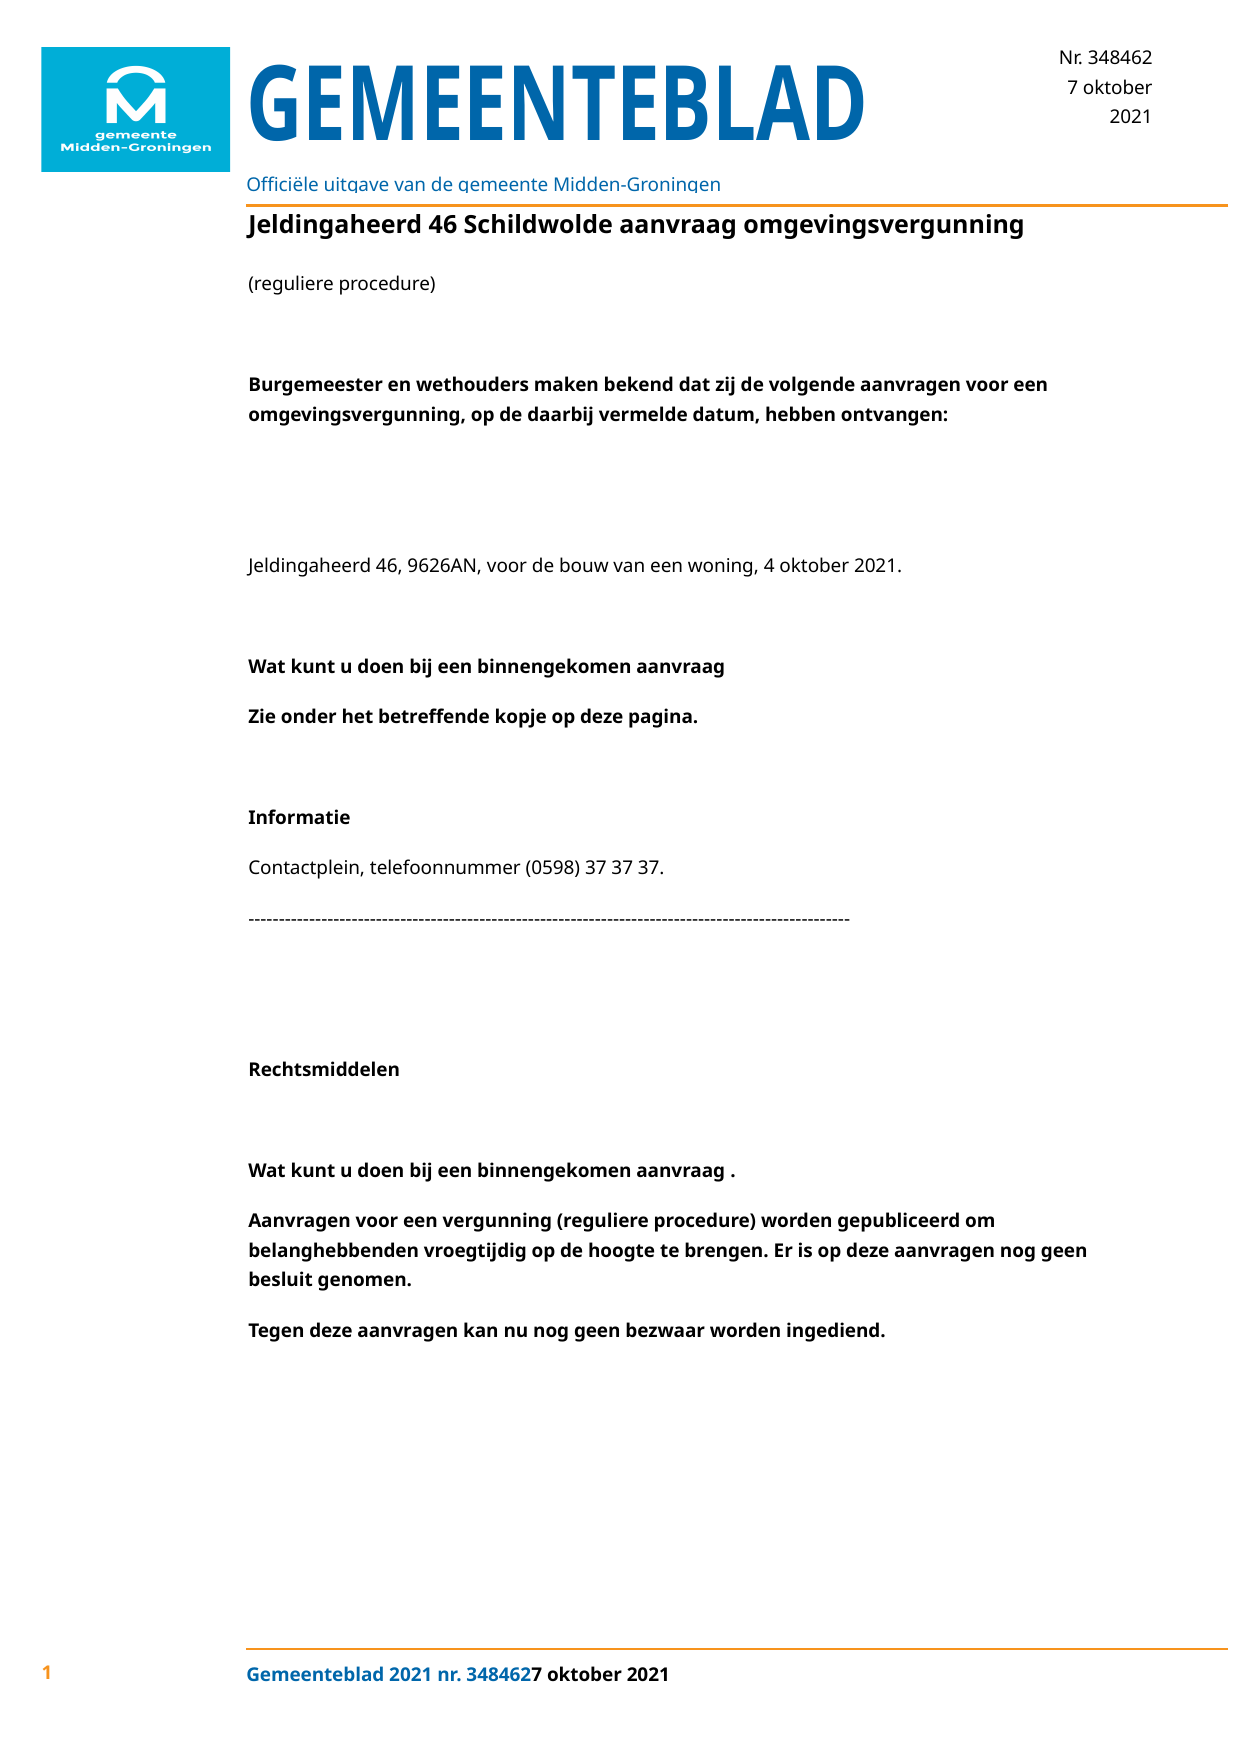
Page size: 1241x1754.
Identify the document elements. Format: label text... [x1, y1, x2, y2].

text Jeldingaheerd 46 Schildwolde aanvraag omgevingsvergunning [248, 207, 1152, 241]
text Jeldingaheerd 46, 9626AN, voor de bouw van een woning, 4 oktober 2021. [248, 552, 1152, 578]
text Tegen deze aanvragen kan nu nog geen bezwaar worden ingediend. [248, 1317, 1152, 1343]
picture [184, 146, 190, 153]
text Contactplein, telefoonnummer (0598) 37 37 37. [248, 854, 1152, 880]
picture [107, 89, 165, 122]
text Aanvragen voor een vergunning (reguliere procedure) worden gepubliceerd om belanghebbenden vroegtijdig op de hoogte te brengen. Er is op deze aanvragen nog geen besluit genomen. [248, 1207, 1152, 1292]
picture [108, 66, 164, 82]
text Wat kunt u doen bij een binnengekomen aanvraag . [248, 1157, 1152, 1183]
text Wat kunt u doen bij een binnengekomen aanvraag [248, 653, 1152, 678]
text Rechtsmiddelen [248, 1056, 1152, 1082]
text Zie onder het betreffende kopje op deze pagina. [248, 703, 1152, 729]
text (reguliere procedure) [248, 270, 1152, 296]
text Burgemeester en wethouders maken bekend dat zij de volgende aanvragen voor een omgevingsvergunning, op de daarbij vermelde datum, hebben ontvangen: [248, 371, 1152, 426]
text Informatie [248, 804, 1152, 830]
text --------------------------------------------------------------------------------------------------- [248, 905, 1152, 931]
